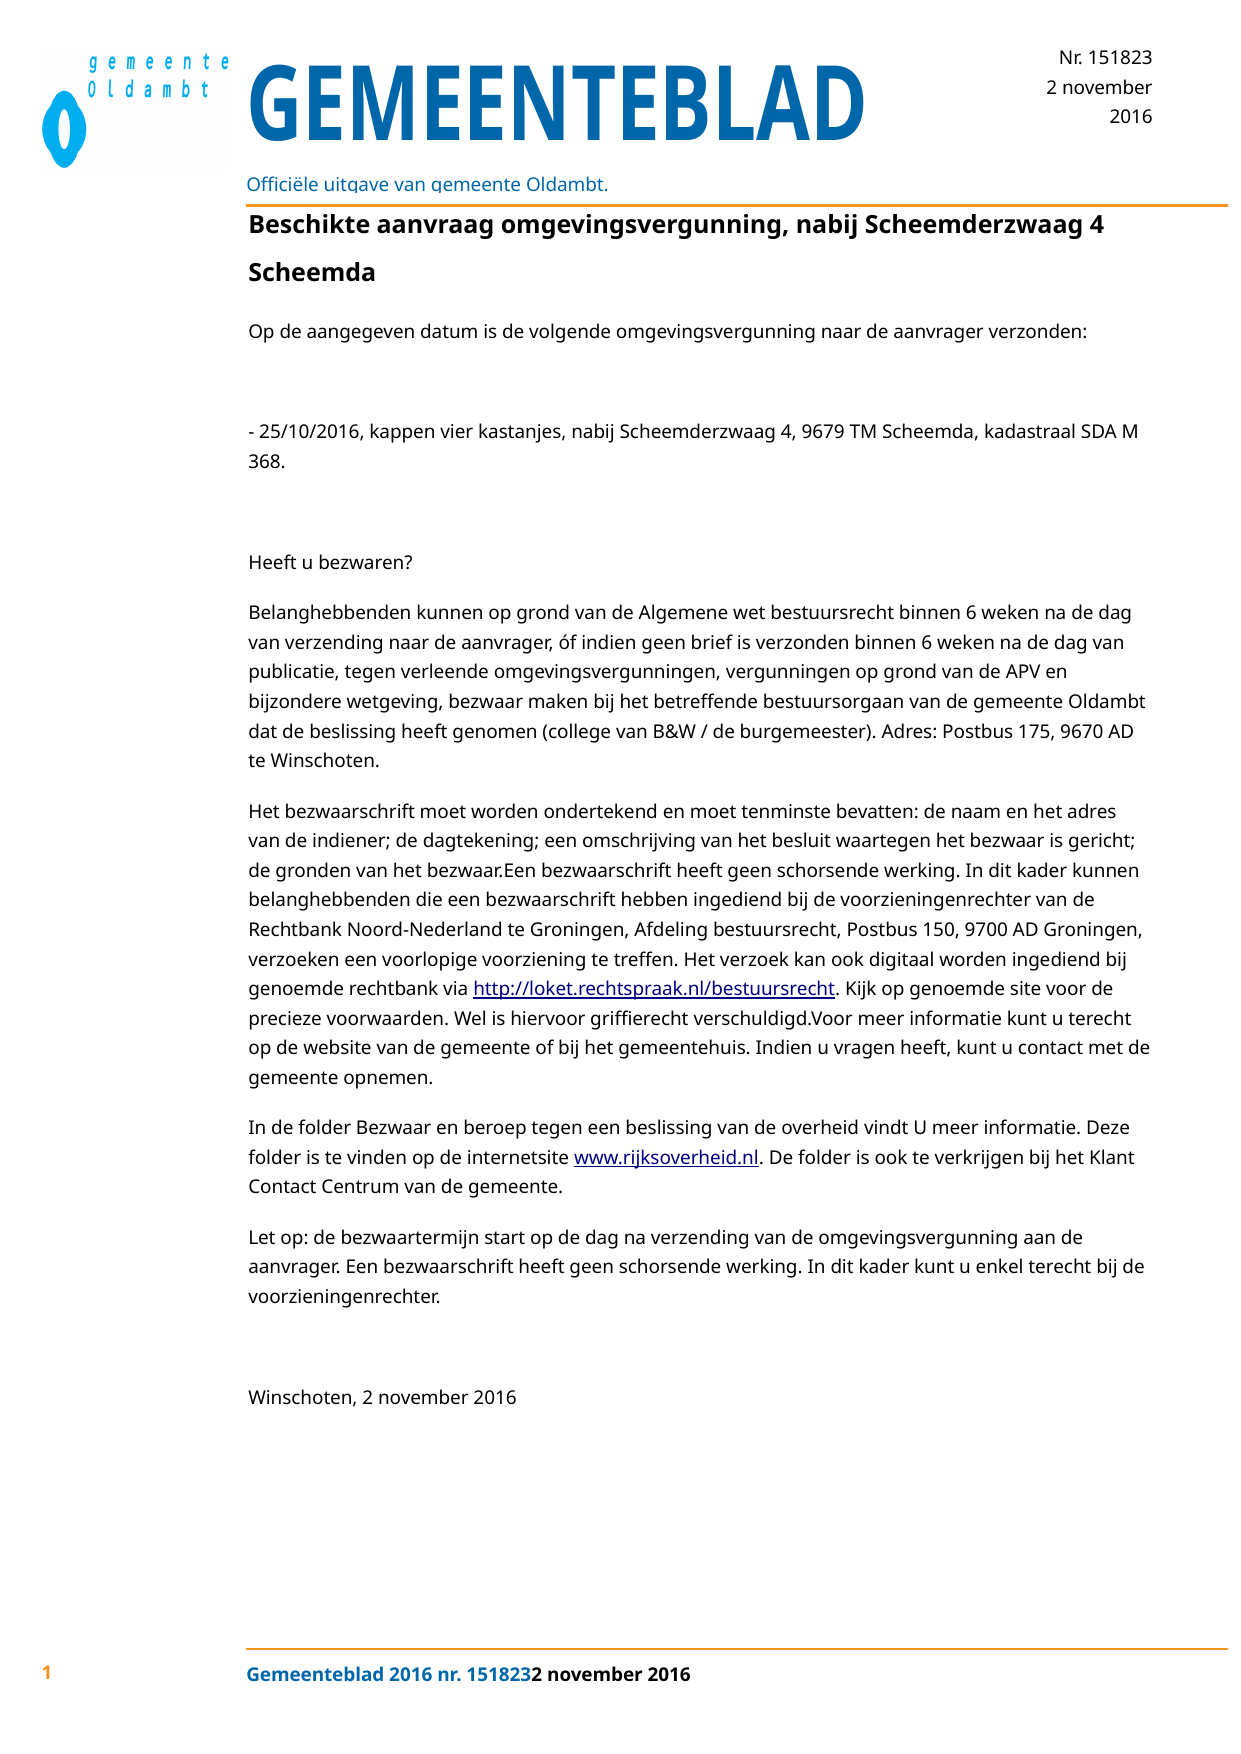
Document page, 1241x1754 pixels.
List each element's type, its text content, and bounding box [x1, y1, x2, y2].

text Heeft u bezwaren? [248, 549, 1152, 575]
text Belanghebbenden kunnen op grond van de Algemene wet bestuursrecht binnen 6 weken na de dag van verzending naar de aanvrager, óf indien geen brief is verzonden binnen 6 weken na de dag van publicatie, tegen verleende omgevingsvergunningen, vergunningen op grond van de APV en bijzondere wetgeving, bezwaar maken bij het betreffende bestuursorgaan van de gemeente Oldambt dat de beslissing heeft genomen (college van B&W / de burgemeester). Adres: Postbus 175, 9670 AD te Winschoten. [248, 599, 1152, 773]
text - 25/10/2016, kappen vier kastanjes, nabij Scheemderzwaag 4, 9679 TM Scheemda, kadastraal SDA M 368. [248, 419, 1152, 474]
text Let op: de bezwaartermijn start op de dag na verzending van de omgevingsvergunning aan de aanvrager. Een bezwaarschrift heeft geen schorsende werking. In dit kader kunt u enkel terecht bij de voorzieningenrechter. [248, 1224, 1152, 1309]
text Winschoten, 2 november 2016 [248, 1384, 1152, 1410]
text Op de aangegeven datum is de volgende omgevingsvergunning naar de aanvrager verzonden: [248, 318, 1152, 344]
picture [41, 47, 231, 172]
text In de folder Bezwaar en beroep tegen een beslissing van de overheid vindt U meer informatie. Deze folder is te vinden op de internetsite www.rijksoverheid.nl. De folder is ook te verkrijgen bij het Klant Contact Centrum van de gemeente. [248, 1114, 1152, 1199]
text Het bezwaarschrift moet worden ondertekend en moet tenminste bevatten: de naam en het adres van de indiener; de dagtekening; een omschrijving van het besluit waartegen het bezwaar is gericht; de gronden van het bezwaar.Een bezwaarschrift heeft geen schorsende werking. In dit kader kunnen belanghebbenden die een bezwaarschrift hebben ingediend bij de voorzieningenrechter van de Rechtbank Noord-Nederland te Groningen, Afdeling bestuursrecht, Postbus 150, 9700 AD Groningen, verzoeken een voorlopige voorziening te treffen. Het verzoek kan ook digitaal worden ingediend bij genoemde rechtbank via http://loket.rechtspraak.nl/bestuursrecht. Kijk op genoemde site voor de precieze voorwaarden. Wel is hiervoor griffierecht verschuldigd.Voor meer informatie kunt u terecht op de website van de gemeente of bij het gemeentehuis. Indien u vragen heeft, kunt u contact met de gemeente opnemen. [248, 798, 1152, 1090]
text Beschikte aanvraag omgevingsvergunning, nabij Scheemderzwaag 4 Scheemda [248, 207, 1152, 288]
